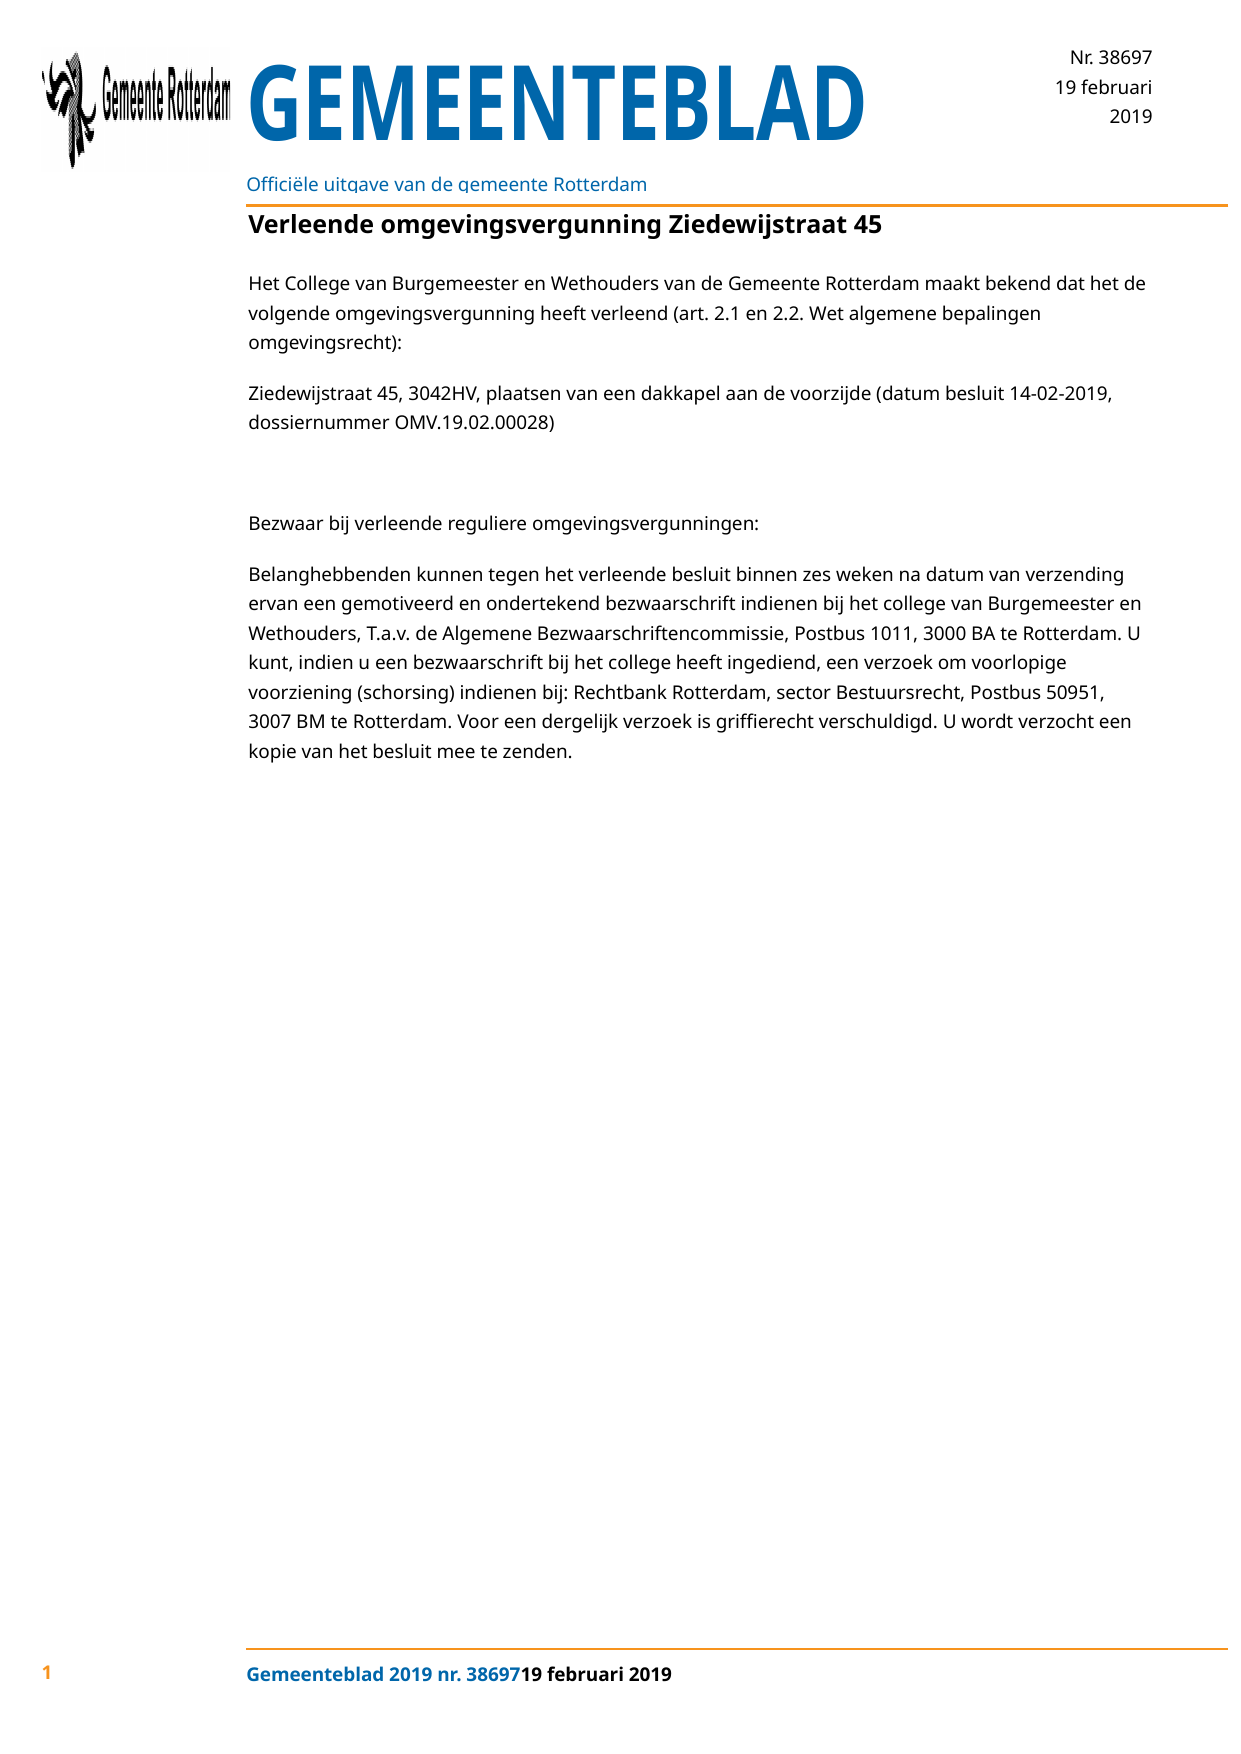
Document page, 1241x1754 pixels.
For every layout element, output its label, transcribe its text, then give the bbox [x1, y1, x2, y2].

text Bezwaar bij verleende reguliere omgevingsvergunningen: [248, 510, 1152, 536]
picture [41, 47, 231, 172]
text Verleende omgevingsvergunning Ziedewijstraat 45 [248, 207, 1152, 241]
text Ziedewijstraat 45, 3042HV, plaatsen van een dakkapel aan de voorzijde (datum besluit 14-02-2019, dossiernummer OMV.19.02.00028) [248, 380, 1152, 435]
text Het College van Burgemeester en Wethouders van de Gemeente Rotterdam maakt bekend dat het de volgende omgevingsvergunning heeft verleend (art. 2.1 en 2.2. Wet algemene bepalingen omgevingsrecht): [248, 270, 1152, 355]
text Belanghebbenden kunnen tegen het verleende besluit binnen zes weken na datum van verzending ervan een gemotiveerd en ondertekend bezwaarschrift indienen bij het college van Burgemeester en Wethouders, T.a.v. de Algemene Bezwaarschriftencommissie, Postbus 1011, 3000 BA te Rotterdam. U kunt, indien u een bezwaarschrift bij het college heeft ingediend, een verzoek om voorlopige voorziening (schorsing) indienen bij: Rechtbank Rotterdam, sector Bestuursrecht, Postbus 50951, 3007 BM te Rotterdam. Voor een dergelijk verzoek is griffierecht verschuldigd. U wordt verzocht een kopie van het besluit mee te zenden. [248, 561, 1152, 764]
